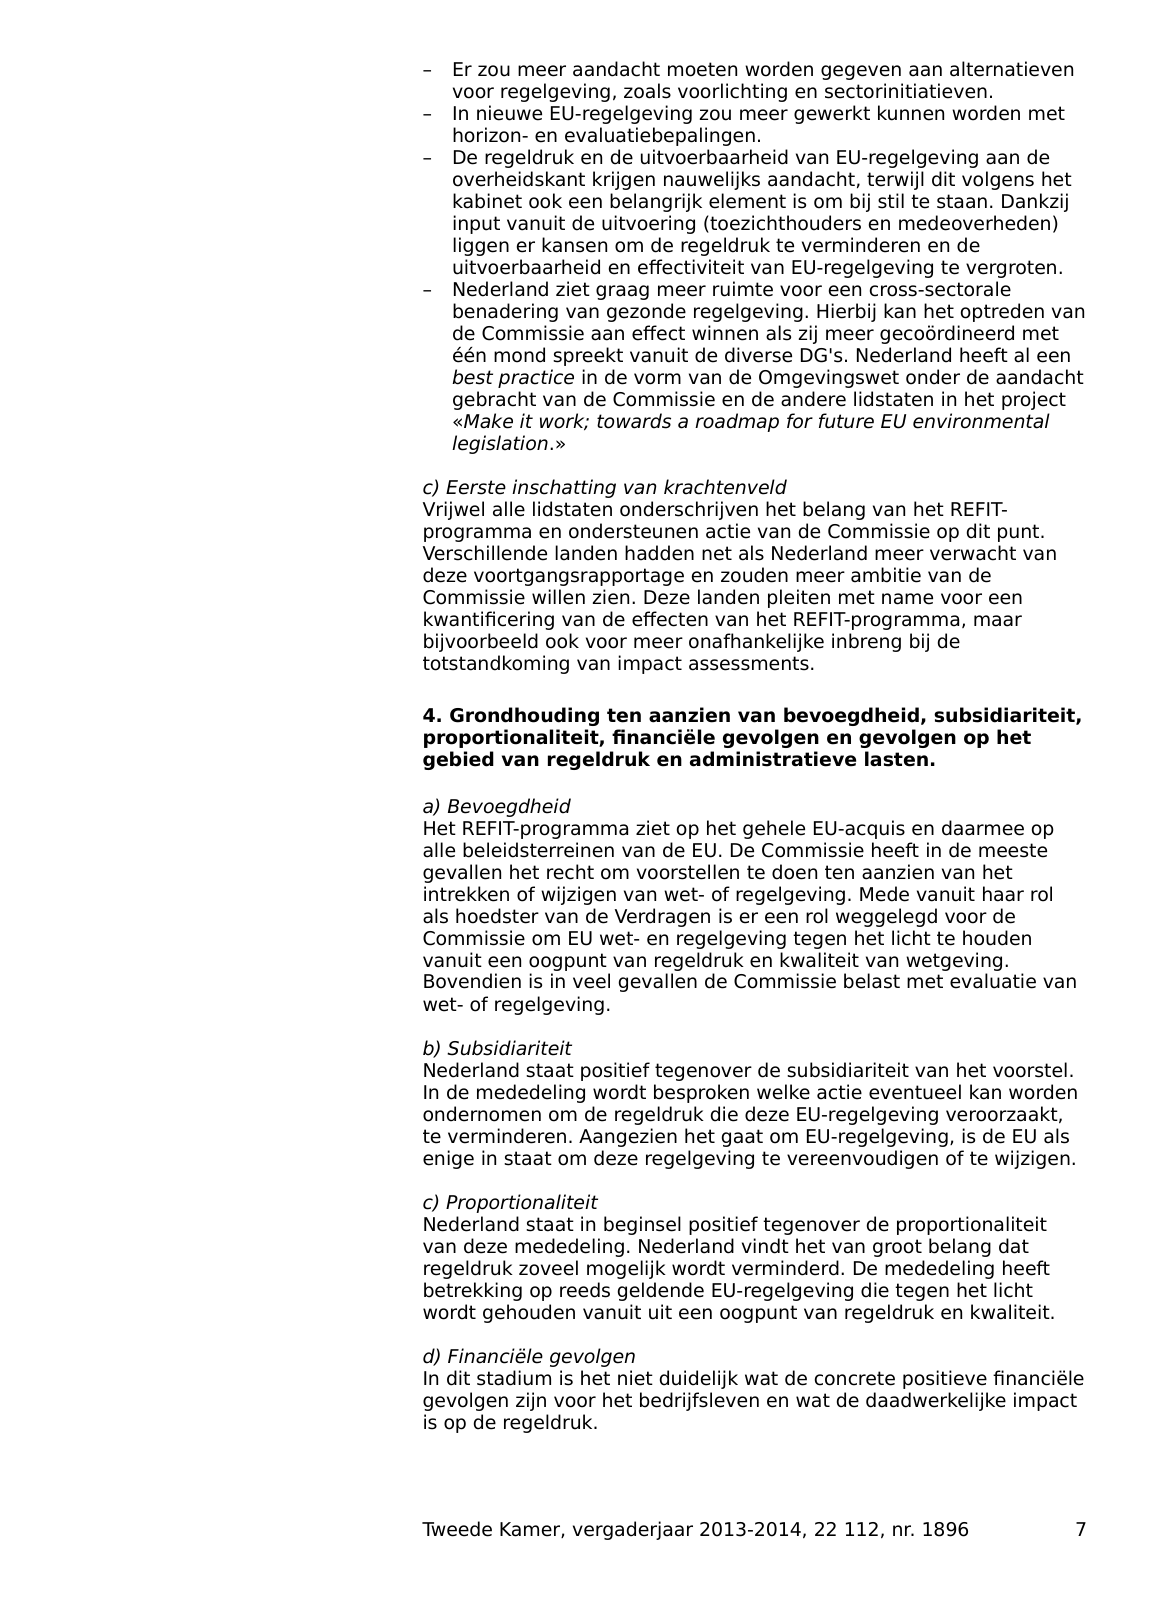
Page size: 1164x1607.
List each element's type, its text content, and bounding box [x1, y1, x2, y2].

text Nederland staat positief tegenover de subsidiariteit van het voorstel. In de mededeling wordt besproken welke actie eventueel kan worden ondernomen om de regeldruk die deze EU-regelgeving veroorzaakt, te verminderen. Aangezien het gaat om EU-regelgeving, is de EU als enige in staat om deze regelgeving te vereenvoudigen of te wijzigen. [422, 1059, 1087, 1169]
text Het REFIT-programma ziet op het gehele EU-acquis en daarmee op alle beleidsterreinen van de EU. De Commissie heeft in de meeste gevallen het recht om voorstellen te doen ten aanzien van het intrekken of wijzigen van wet- of regelgeving. Mede vanuit haar rol als hoedster van de Verdragen is er een rol weggelegd voor de Commissie om EU wet- en regelgeving tegen het licht te houden vanuit een oogpunt van regeldruk en kwaliteit van wetgeving. Bovendien is in veel gevallen de Commissie belast met evaluatie van wet- of regelgeving. [422, 818, 1087, 1015]
text – Nederland ziet graag meer ruimte voor een cross-sectorale benadering van gezonde regelgeving. Hierbij kan het optreden van de Commissie aan effect winnen als zij meer gecoördineerd met één mond spreekt vanuit de diverse DG's. Nederland heeft al een best practice in de vorm van de Omgevingswet onder de aandacht gebracht van de Commissie en de andere lidstaten in het project «Make it work; towards a roadmap for future EU environmental legislation.» [422, 279, 1087, 455]
text c) Eerste inschatting van krachtenveld [422, 477, 1087, 499]
text – De regeldruk en de uitvoerbaarheid van EU-regelgeving aan de overheidskant krijgen nauwelijks aandacht, terwijl dit volgens het kabinet ook een belangrijk element is om bij stil te staan. Dankzij input vanuit de uitvoering (toezichthouders en medeoverheden) liggen er kansen om de regeldruk te verminderen en de uitvoerbaarheid en effectiviteit van EU-regelgeving te vergroten. [422, 147, 1087, 279]
text – In nieuwe EU-regelgeving zou meer gewerkt kunnen worden met horizon- en evaluatiebepalingen. [422, 103, 1087, 147]
text Nederland staat in beginsel positief tegenover de proportionaliteit van deze mededeling. Nederland vindt het van groot belang dat regeldruk zoveel mogelijk wordt verminderd. De mededeling heeft betrekking op reeds geldende EU-regelgeving die tegen het licht wordt gehouden vanuit uit een oogpunt van regeldruk en kwaliteit. [422, 1214, 1087, 1323]
text Vrijwel alle lidstaten onderschrijven het belang van het REFIT-programma en ondersteunen actie van de Commissie op dit punt. Verschillende landen hadden net als Nederland meer verwacht van deze voortgangsrapportage en zouden meer ambitie van de Commissie willen zien. Deze landen pleiten met name voor een kwantificering van de effecten van het REFIT-programma, maar bijvoorbeeld ook voor meer onafhankelijke inbreng bij de totstandkoming van impact assessments. [422, 499, 1087, 675]
text b) Subsidiariteit [422, 1038, 1087, 1059]
text c) Proportionaliteit [422, 1192, 1087, 1214]
text d) Financiële gevolgen [422, 1346, 1087, 1368]
text – Er zou meer aandacht moeten worden gegeven aan alternatieven voor regelgeving, zoals voorlichting en sectorinitiatieven. [422, 59, 1087, 103]
text a) Bevoegdheid [422, 796, 1087, 818]
subtitle 4. Grondhouding ten aanzien van bevoegdheid, subsidiariteit, proportionaliteit, financiële gevolgen en gevolgen op het gebied van regeldruk en administratieve lasten. [422, 705, 1087, 771]
text In dit stadium is het niet duidelijk wat de concrete positieve financiële gevolgen zijn voor het bedrijfsleven en wat de daadwerkelijke impact is op de regeldruk. [422, 1368, 1087, 1434]
